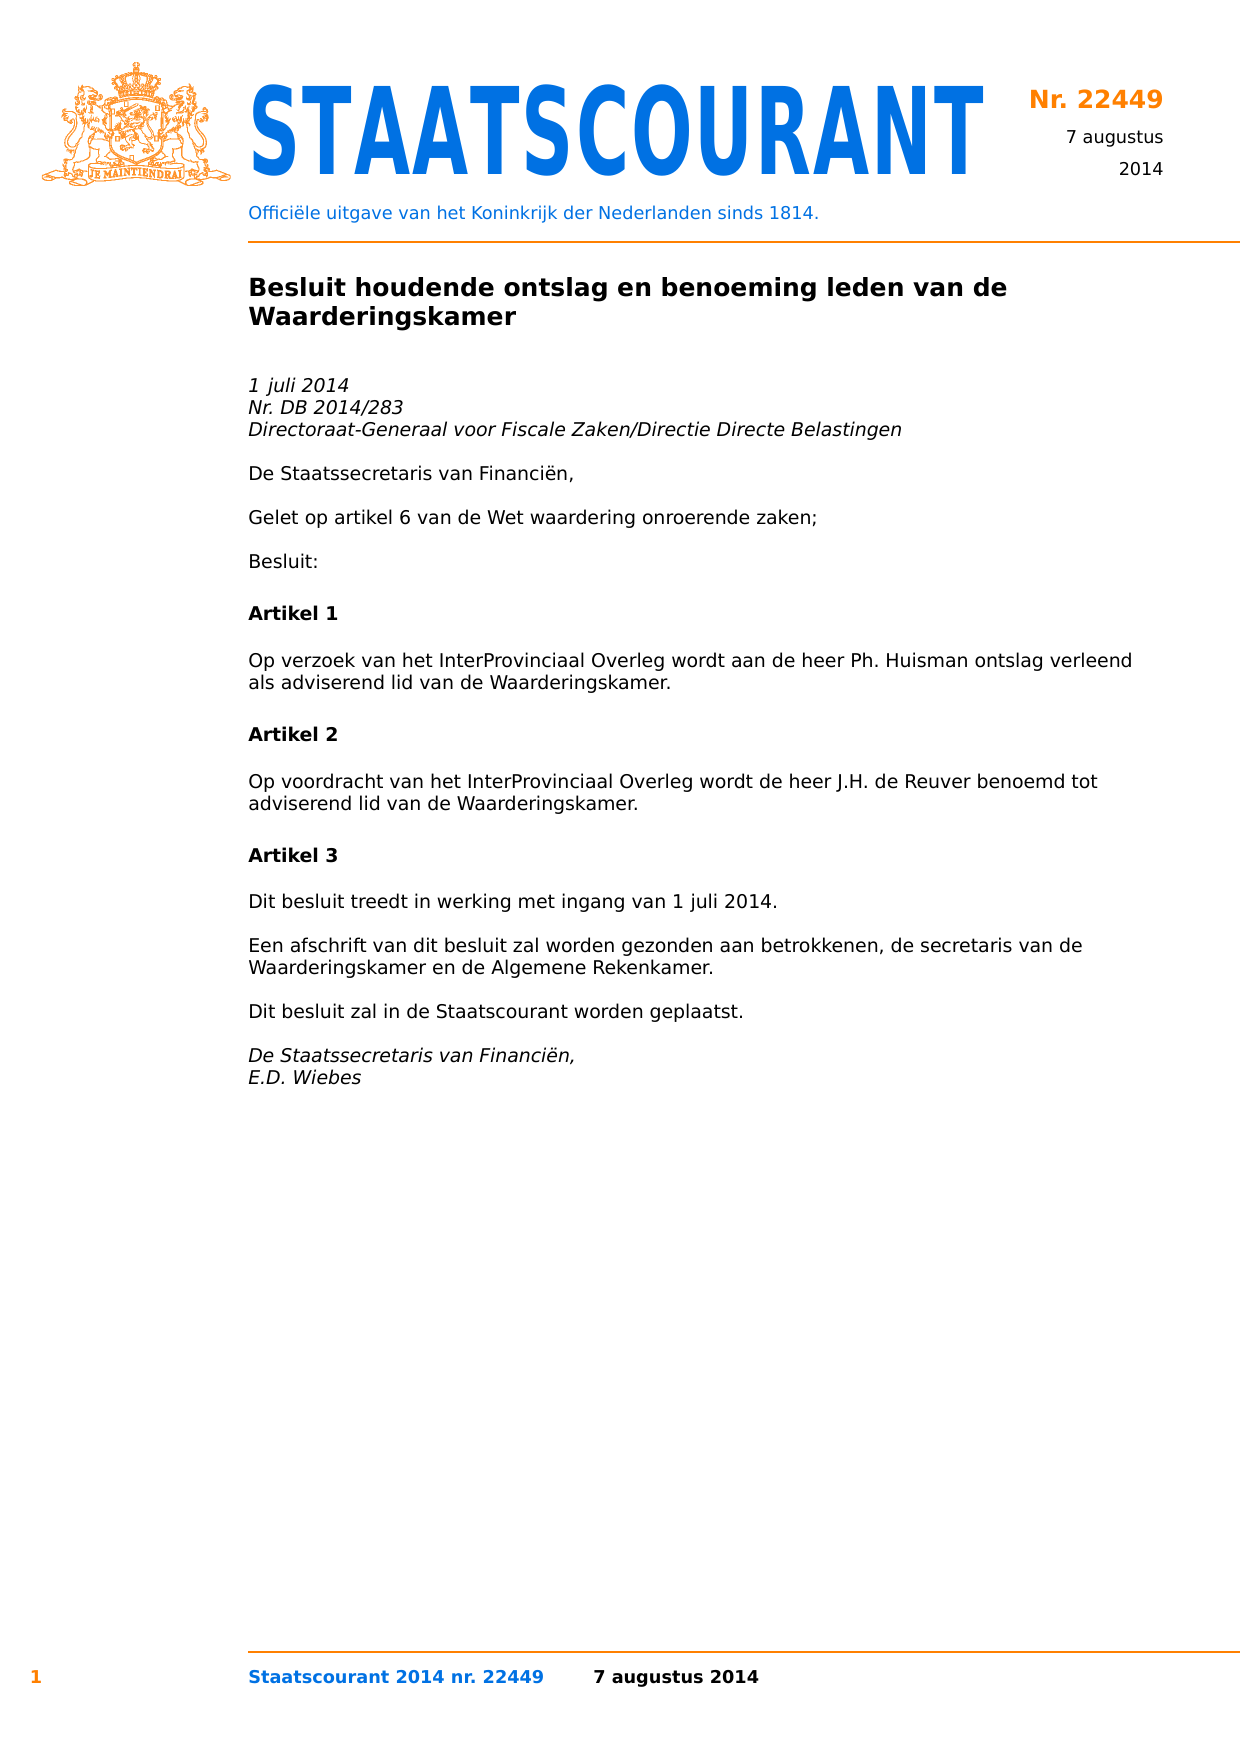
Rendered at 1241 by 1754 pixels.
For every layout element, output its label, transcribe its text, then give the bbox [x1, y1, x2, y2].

table_header Nr. 22449 [998, 62, 1240, 121]
text Een afschrift van dit besluit zal worden gezonden aan betrokkenen, de secretaris van de Waarderingskamer en de Algemene Rekenkamer. [248, 935, 1163, 979]
table_cell 2014 [998, 153, 1240, 203]
subtitle Besluit houdende ontslag en benoeming leden van de Waarderingskamer [248, 273, 1163, 331]
subtitle Artikel 1 [248, 603, 1163, 624]
text Dit besluit treedt in werking met ingang van 1 juli 2014. [248, 891, 1163, 913]
table_header STAATSCOURANT [248, 62, 998, 203]
text Gelet op artikel 6 van de Wet waardering onroerende zaken; [248, 507, 1163, 529]
picture [41, 62, 231, 186]
subtitle Artikel 2 [248, 723, 1163, 746]
table_cell 7 augustus [998, 121, 1240, 153]
text Besluit: [248, 551, 1163, 573]
text De Staatssecretaris van Financiën, [248, 463, 1163, 485]
text De Staatssecretaris van Financiën, E.D. Wiebes [248, 1045, 1163, 1089]
table_cell Officiële uitgave van het Koninkrijk der Nederlanden sinds 1814. [248, 203, 1240, 241]
table_header [25, 62, 248, 241]
subtitle Artikel 3 [248, 844, 1163, 866]
text Directoraat-Generaal voor Fiscale Zaken/Directie Directe Belastingen [248, 419, 1163, 441]
text Dit besluit zal in de Staatscourant worden geplaatst. [248, 1001, 1163, 1023]
text Nr. DB 2014/283 [248, 397, 1163, 419]
text 1 juli 2014 [248, 375, 1163, 397]
text Op voordracht van het InterProvinciaal Overleg wordt de heer J.H. de Reuver benoemd tot adviserend lid van de Waarderingskamer. [248, 771, 1163, 814]
text Op verzoek van het InterProvinciaal Overleg wordt aan de heer Ph. Huisman ontslag verleend als adviserend lid van de Waarderingskamer. [248, 649, 1163, 693]
